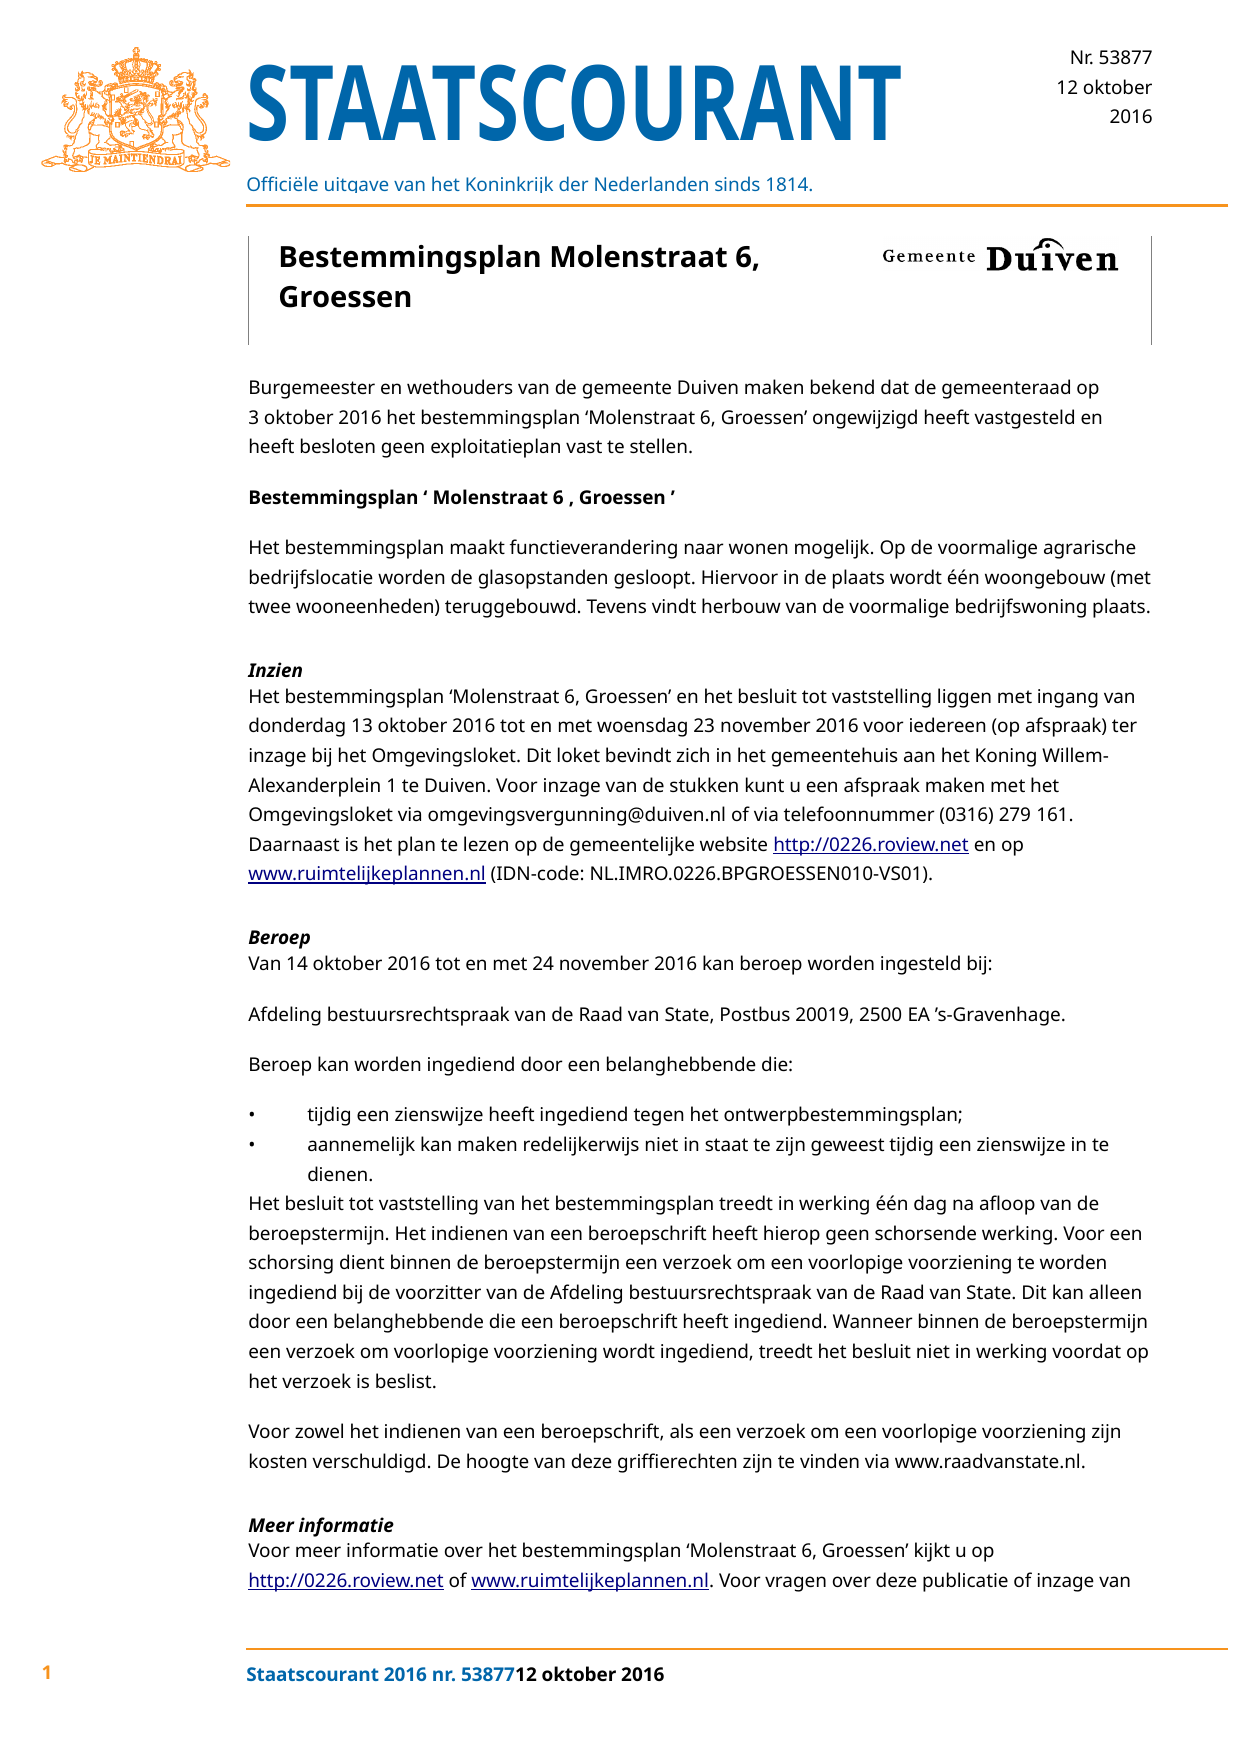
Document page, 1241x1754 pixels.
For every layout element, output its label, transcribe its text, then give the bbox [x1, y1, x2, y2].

text Beroep [248, 924, 1152, 950]
picture [41, 47, 231, 172]
list tijdig een zienswijze heeft ingediend tegen het ontwerpbestemmingsplan; [248, 1102, 1152, 1127]
picture [882, 236, 1119, 271]
list aannemelijk kan maken redelijkerwijs niet in staat te zijn geweest tijdig een zienswijze in te dienen. [248, 1131, 1152, 1186]
text Beroep kan worden ingediend door een belanghebbende die: [248, 1051, 1152, 1077]
text Bestemmingsplan ‘ Molenstraat 6 , Groessen ’ [248, 484, 1152, 509]
text Van 14 oktober 2016 tot en met 24 november 2016 kan beroep worden ingesteld bij: [248, 950, 1152, 976]
text Voor meer informatie over het bestemmingsplan ‘Molenstraat 6, Groessen’ kijkt u op http://0226.roview.net of www.ruimtelijkeplannen.nl. Voor vragen over deze publicatie of inzage van [248, 1537, 1152, 1593]
text Burgemeester en wethouders van de gemeente Duiven maken bekend dat de gemeenteraad op 3 oktober 2016 het bestemmingsplan ‘Molenstraat 6, Groessen’ ongewijzigd heeft vastgesteld en heeft besloten geen exploitatieplan vast te stellen. [248, 374, 1152, 459]
text Meer informatie [248, 1512, 1152, 1537]
text Afdeling bestuursrechtspraak van de Raad van State, Postbus 20019, 2500 EA ’s-Gravenhage. [248, 1001, 1152, 1026]
text Inzien [248, 657, 1152, 683]
text Voor zowel het indienen van een beroepschrift, als een verzoek om een voorlopige voorziening zijn kosten verschuldigd. De hoogte van deze griffierechten zijn te vinden via www.raadvanstate.nl. [248, 1418, 1152, 1473]
table_header [850, 236, 1151, 345]
text Het besluit tot vaststelling van het bestemmingsplan treedt in werking één dag na afloop van de beroepstermijn. Het indienen van een beroepschrift heeft hierop geen schorsende werking. Voor een schorsing dient binnen de beroepstermijn een verzoek om een voorlopige voorziening te worden ingediend bij de voorzitter van de Afdeling bestuursrechtspraak van de Raad van State. Dit kan alleen door een belanghebbende die een beroepschrift heeft ingediend. Wanneer binnen de beroepstermijn een verzoek om voorlopige voorziening wordt ingediend, treedt het besluit niet in werking voordat op het verzoek is beslist. [248, 1190, 1152, 1393]
text Het bestemmingsplan ‘Molenstraat 6, Groessen’ en het besluit tot vaststelling liggen met ingang van donderdag 13 oktober 2016 tot en met woensdag 23 november 2016 voor iedereen (op afspraak) ter inzage bij het Omgevingsloket. Dit loket bevindt zich in het gemeentehuis aan het Koning Willem-Alexanderplein 1 te Duiven. Voor inzage van de stukken kunt u een afspraak maken met het Omgevingsloket via omgevingsvergunning@duiven.nl of via telefoonnummer (0316) 279 161. Daarnaast is het plan te lezen op de gemeentelijke website http://0226.roview.net en op www.ruimtelijkeplannen.nl (IDN-code: NL.IMRO.0226.BPGROESSEN010-VS01). [248, 683, 1152, 886]
table_header Bestemmingsplan Molenstraat 6, Groessen [249, 236, 850, 345]
text Het bestemmingsplan maakt functieverandering naar wonen mogelijk. Op de voormalige agrarische bedrijfslocatie worden de glasopstanden gesloopt. Hiervoor in de plaats wordt één woongebouw (met twee wooneenheden) teruggebouwd. Tevens vindt herbouw van de voormalige bedrijfswoning plaats. [248, 534, 1152, 619]
